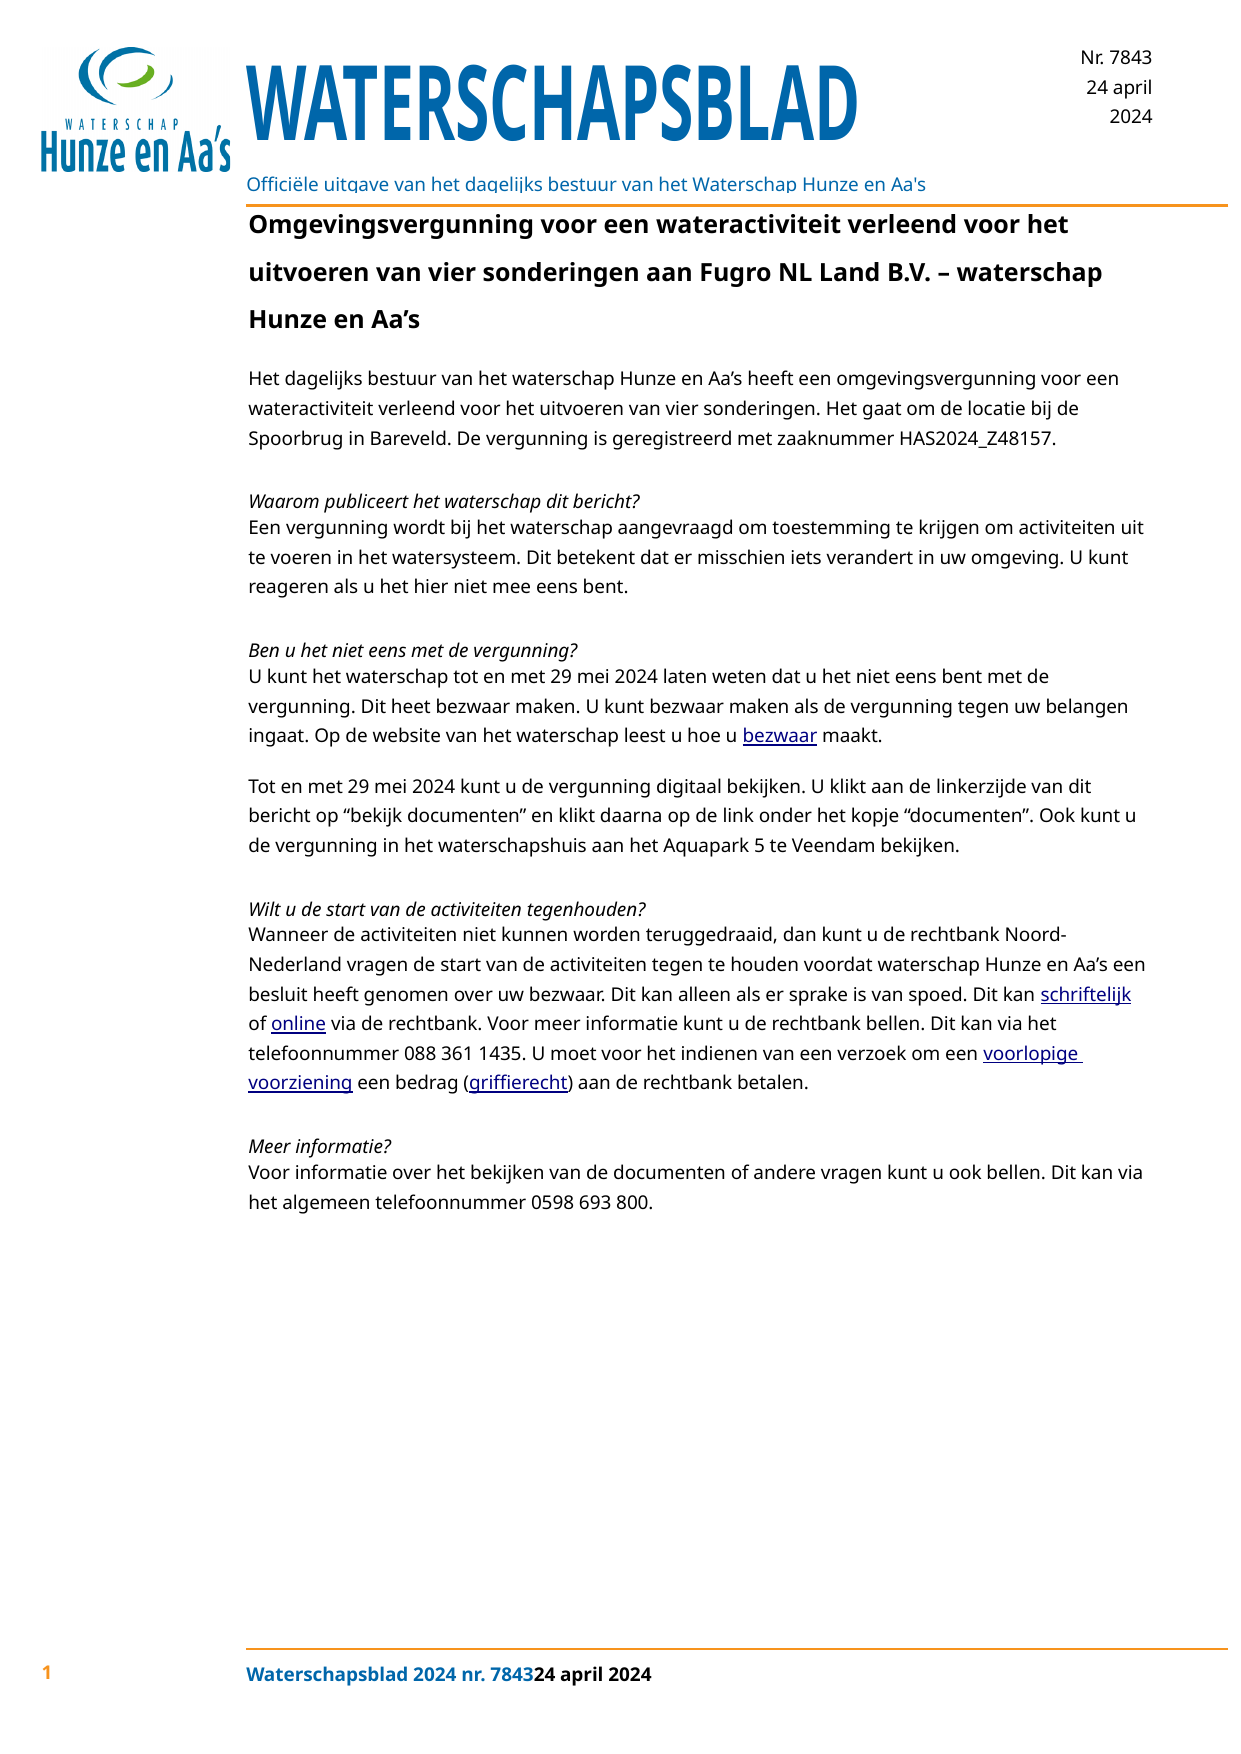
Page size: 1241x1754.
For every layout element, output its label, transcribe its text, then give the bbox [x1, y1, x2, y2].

text Het dagelijks bestuur van het waterschap Hunze en Aa’s heeft een omgevingsvergunning voor een wateractiviteit verleend voor het uitvoeren van vier sonderingen. Het gaat om de locatie bij de Spoorbrug in Bareveld. De vergunning is geregistreerd met zaaknummer HAS2024_Z48157. [248, 366, 1152, 450]
text Omgevingsvergunning voor een wateractiviteit verleend voor het uitvoeren van vier sonderingen aan Fugro NL Land B.V. – waterschap Hunze en Aa’s [248, 207, 1152, 336]
text Meer informatie? [248, 1133, 1152, 1159]
text Wanneer de activiteiten niet kunnen worden teruggedraaid, dan kunt u de rechtbank Noord-Nederland vragen de start van de activiteiten tegen te houden voordat waterschap Hunze en Aa’s een besluit heeft genomen over uw bezwaar. Dit kan alleen als er sprake is van spoed. Dit kan schriftelijk of online via de rechtbank. Voor meer informatie kunt u de rechtbank bellen. Dit kan via het telefoonnummer 088 361 1435. U moet voor het indienen van een verzoek om een voorlopige voorziening een bedrag (griffierecht) aan de rechtbank betalen. [248, 922, 1152, 1095]
picture [47, 154, 51, 172]
picture [226, 145, 231, 156]
picture [183, 163, 191, 172]
picture [41, 47, 231, 172]
text Voor informatie over het bekijken van de documenten of andere vragen kunt u ook bellen. Dit kan via het algemeen telefoonnummer 0598 693 800. [248, 1159, 1152, 1214]
text U kunt het waterschap tot en met 29 mei 2024 laten weten dat u het niet eens bent met de vergunning. Dit heet bezwaar maken. U kunt bezwaar maken als de vergunning tegen uw belangen ingaat. Op de website van het waterschap leest u hoe u bezwaar maakt. [248, 663, 1152, 748]
text Ben u het niet eens met de vergunning? [248, 637, 1152, 663]
text Waarom publiceert het waterschap dit bericht? [248, 489, 1152, 514]
text Een vergunning wordt bij het waterschap aangevraagd om toestemming te krijgen om activiteiten uit te voeren in het watersysteem. Dit betekent dat er misschien iets verandert in uw omgeving. U kunt reageren als u het hier niet mee eens bent. [248, 514, 1152, 599]
text Tot en met 29 mei 2024 kunt u de vergunning digitaal bekijken. U klikt aan de linkerzijde van dit bericht op “bekijk documenten” en klikt daarna op de link onder het kopje “documenten”. Ook kunt u de vergunning in het waterschapshuis aan het Aquapark 5 te Veendam bekijken. [248, 773, 1152, 858]
text Wilt u de start van de activiteiten tegenhouden? [248, 896, 1152, 922]
